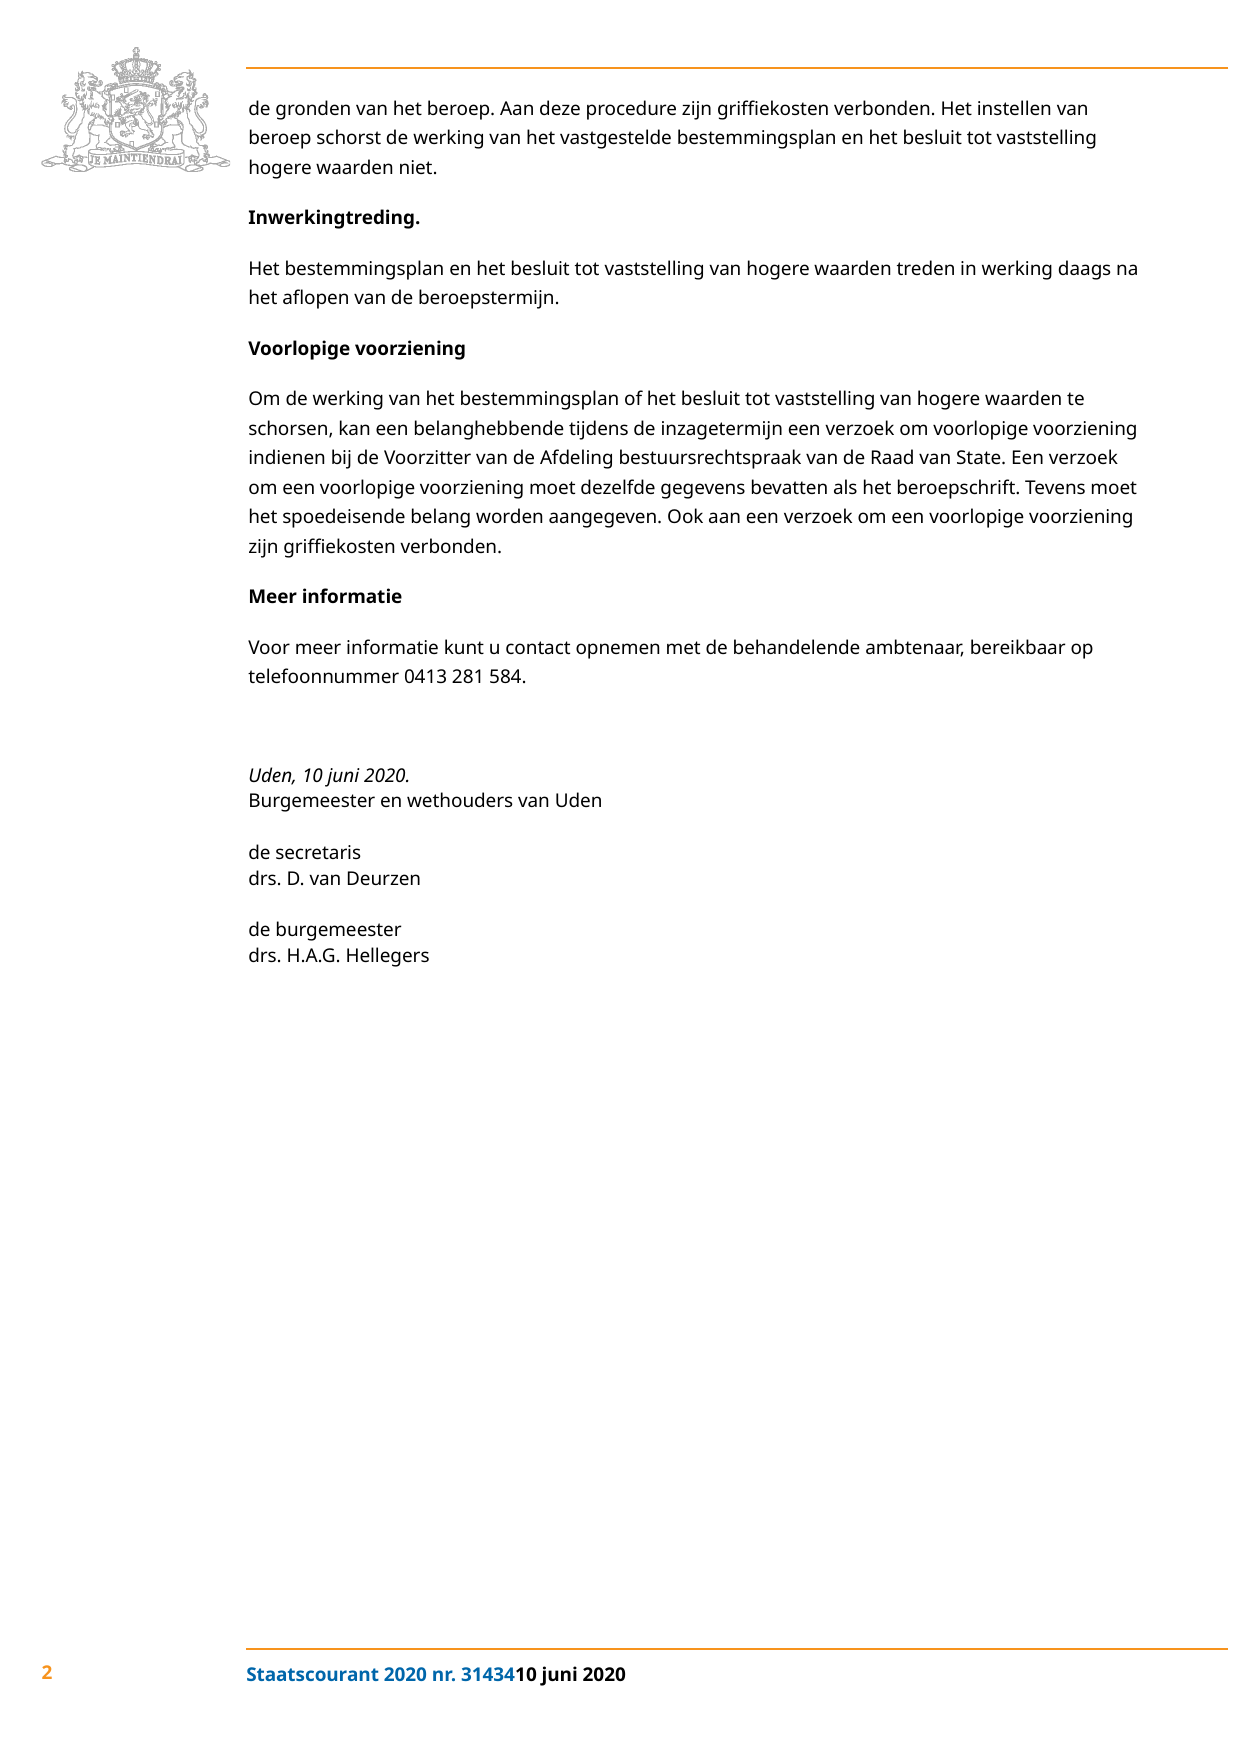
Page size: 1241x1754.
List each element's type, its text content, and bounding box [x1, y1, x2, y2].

text Voorlopige voorziening [248, 335, 1152, 361]
picture [41, 47, 231, 172]
text Voor meer informatie kunt u contact opnemen met de behandelende ambtenaar, bereikbaar op telefoonnummer 0413 281 584. [248, 634, 1152, 689]
text Uden, 10 juni 2020. [248, 762, 1152, 787]
text de gronden van het beroep. Aan deze procedure zijn griffiekosten verbonden. Het instellen van beroep schorst de werking van het vastgestelde bestemmingsplan en het besluit tot vaststelling hogere waarden niet. [248, 95, 1152, 180]
text de burgemeester [248, 916, 1152, 942]
text Burgemeester en wethouders van Uden [248, 787, 1152, 813]
text de secretaris [248, 839, 1152, 865]
text Het bestemmingsplan en het besluit tot vaststelling van hogere waarden treden in werking daags na het aflopen van de beroepstermijn. [248, 255, 1152, 310]
text drs. D. van Deurzen [248, 865, 1152, 890]
text Meer informatie [248, 583, 1152, 609]
text Inwerkingtreding. [248, 204, 1152, 230]
text drs. H.A.G. Hellegers [248, 942, 1152, 968]
text Om de werking van het bestemmingsplan of het besluit tot vaststelling van hogere waarden te schorsen, kan een belanghebbende tijdens de inzagetermijn een verzoek om voorlopige voorziening indienen bij de Voorzitter van de Afdeling bestuursrechtspraak van de Raad van State. Een verzoek om een voorlopige voorziening moet dezelfde gegevens bevatten als het beroepschrift. Tevens moet het spoedeisende belang worden aangegeven. Ook aan een verzoek om een voorlopige voorziening zijn griffiekosten verbonden. [248, 385, 1152, 559]
